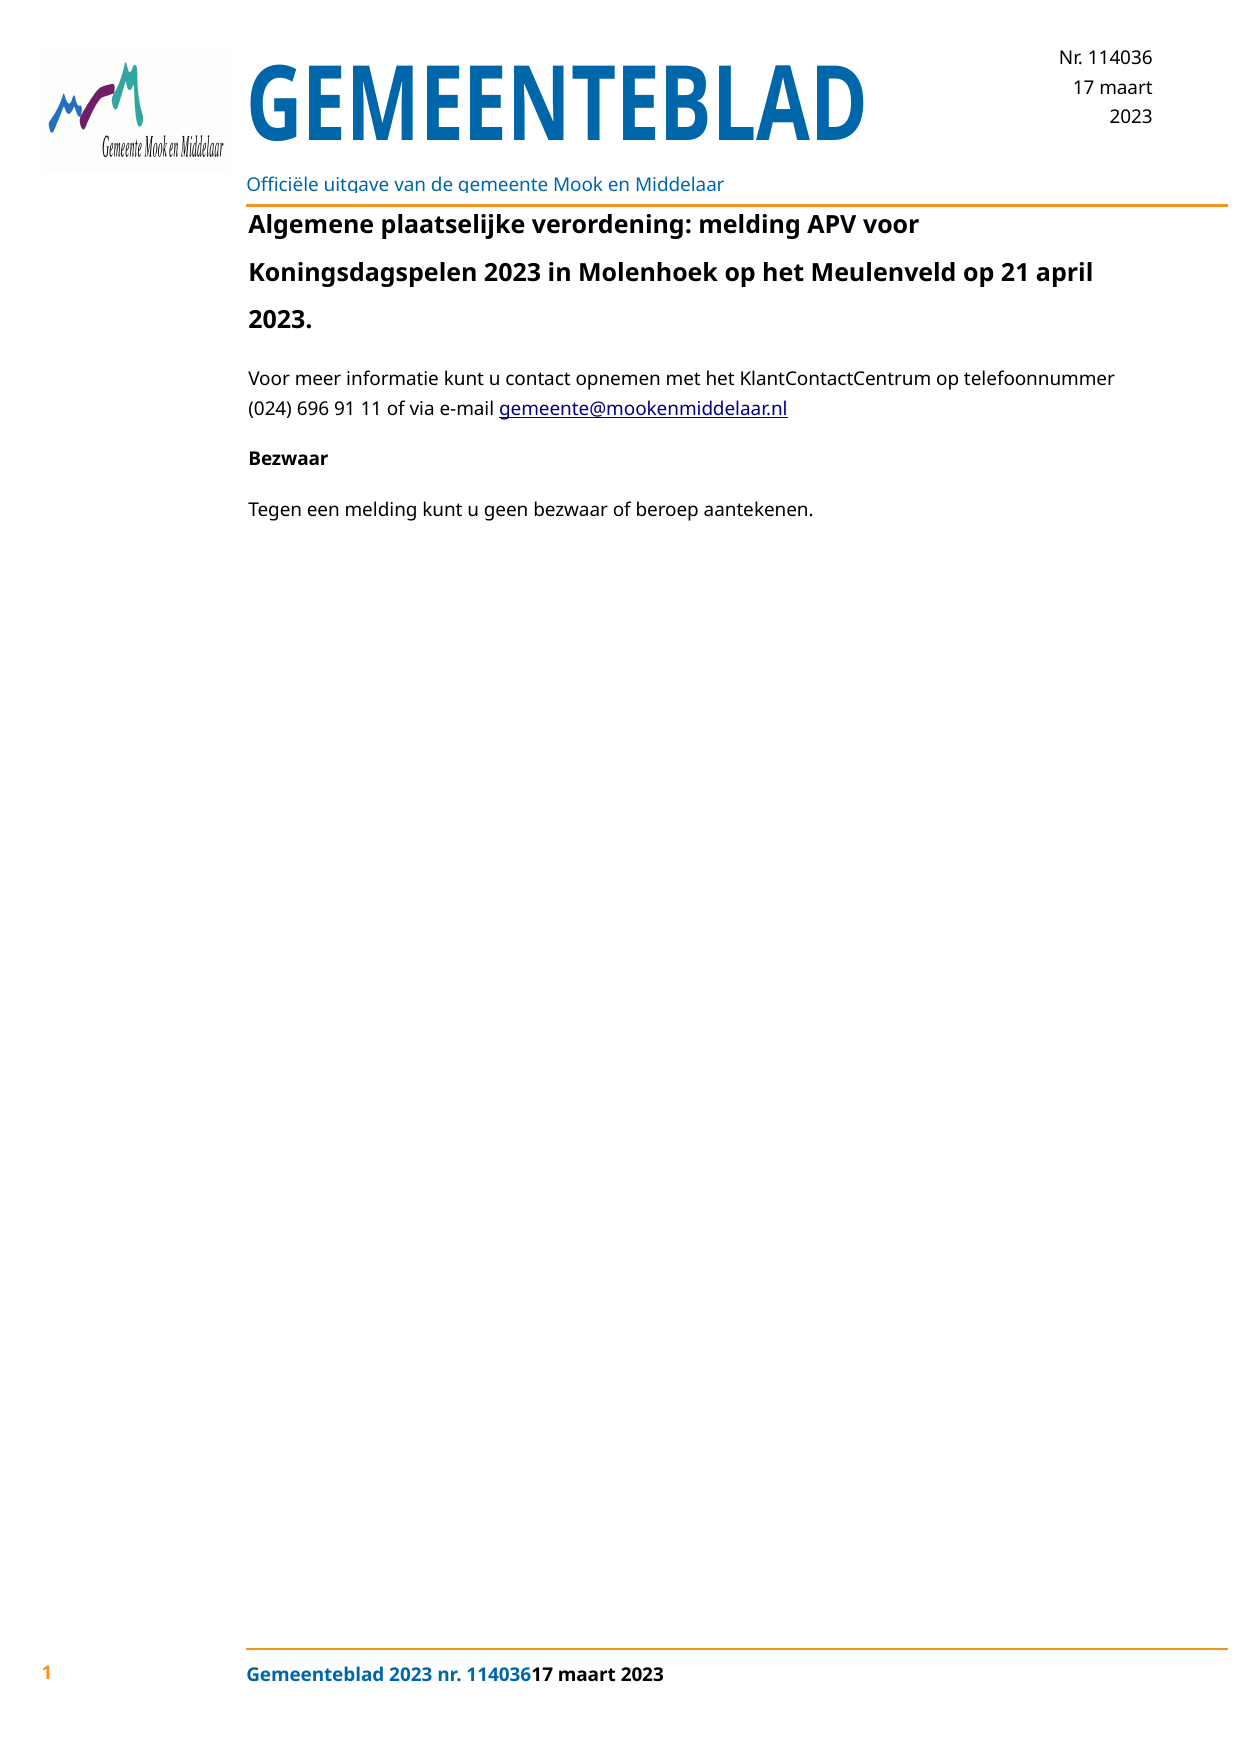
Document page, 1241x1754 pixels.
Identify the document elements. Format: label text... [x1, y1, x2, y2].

text Bezwaar [248, 446, 1152, 471]
text Tegen een melding kunt u geen bezwaar of beroep aantekenen. [248, 496, 1152, 522]
text Voor meer informatie kunt u contact opnemen met het KlantContactCentrum op telefoonnummer (024) 696 91 11 of via e-mail gemeente@mookenmiddelaar.nl [248, 366, 1152, 421]
text Algemene plaatselijke verordening: melding APV voor Koningsdagspelen 2023 in Molenhoek op het Meulenveld op 21 april 2023. [248, 207, 1152, 336]
picture [41, 47, 231, 172]
